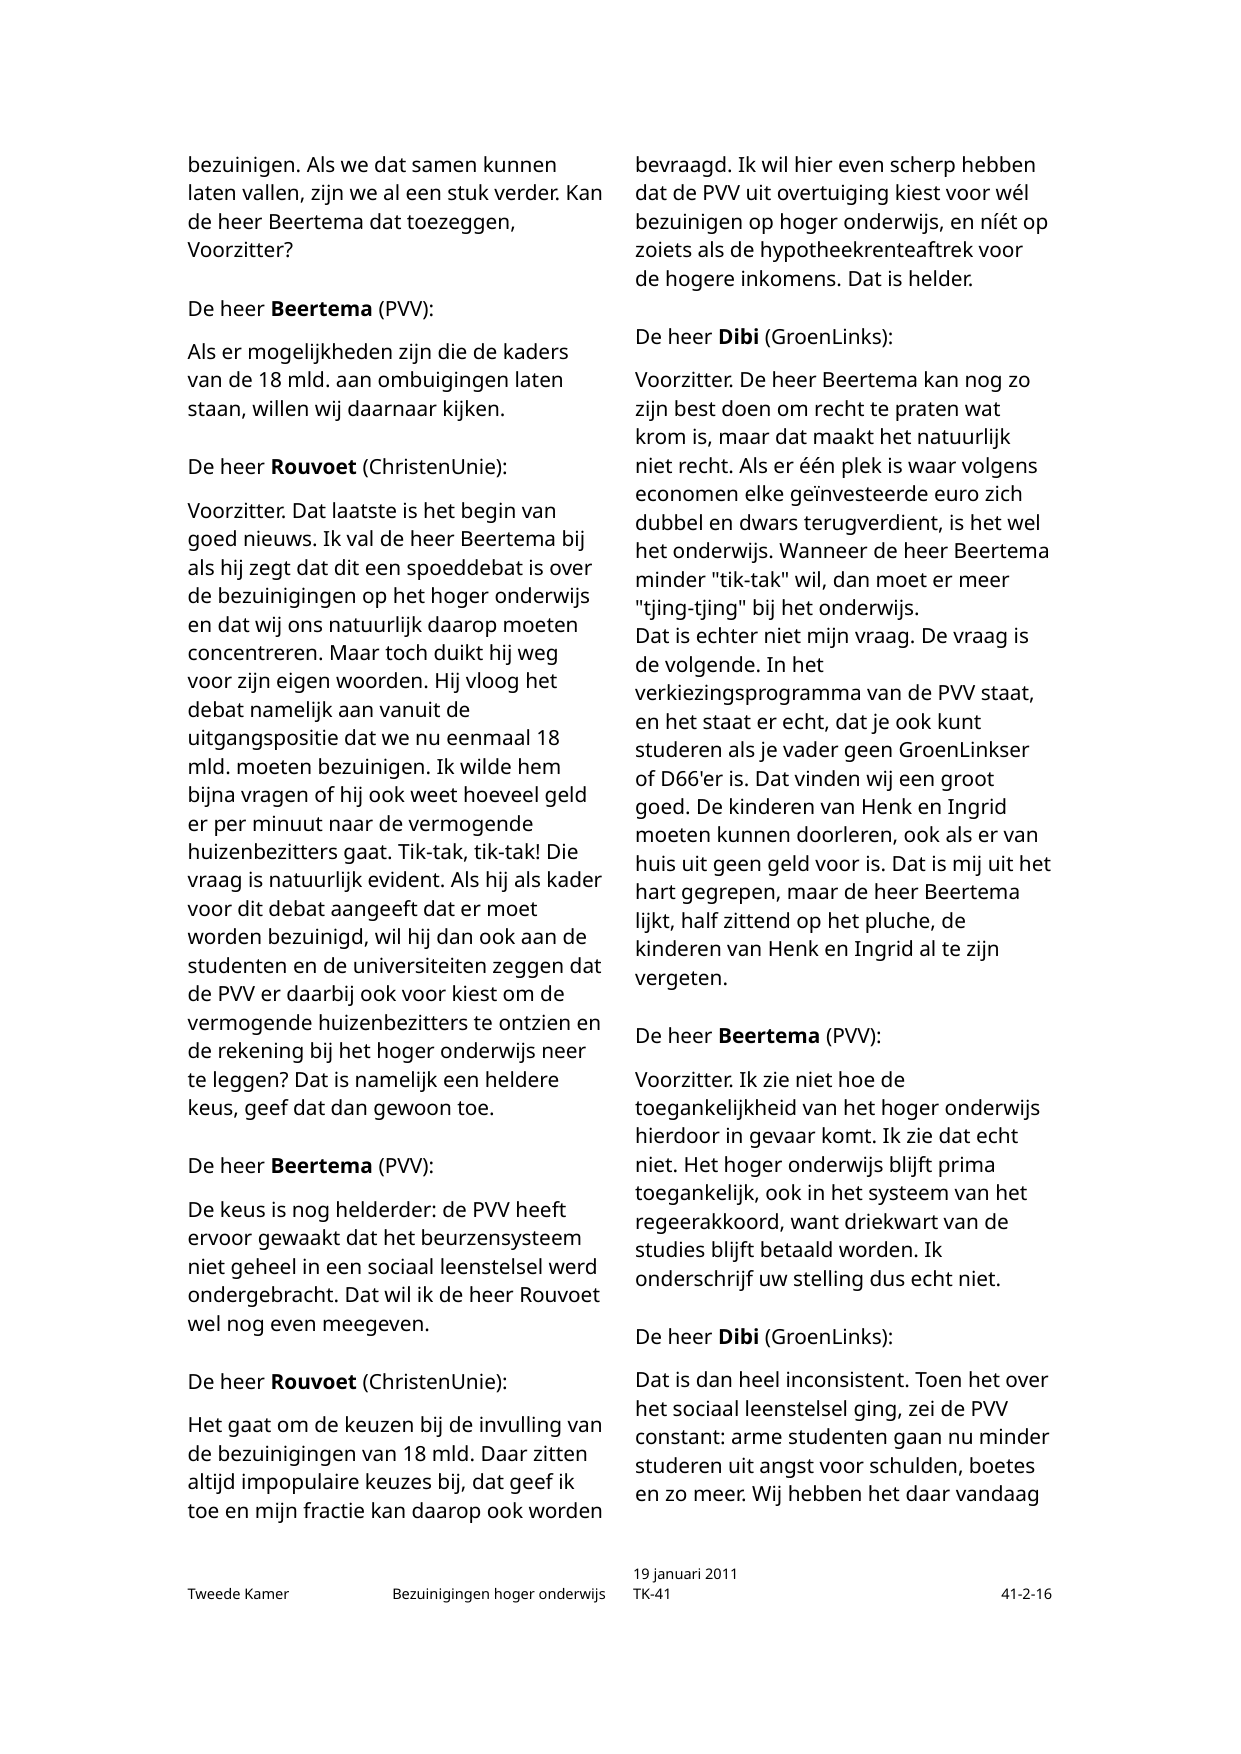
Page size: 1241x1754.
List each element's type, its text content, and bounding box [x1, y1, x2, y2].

text De heer Beertema (PVV): [187, 294, 605, 322]
text De keus is nog helderder: de PVV heeft ervoor gewaakt dat het beurzensysteem niet geheel in een sociaal leenstelsel werd ondergebracht. Dat wil ik de heer Rouvoet wel nog even meegeven. [187, 1195, 605, 1337]
text bezuinigen. Als we dat samen kunnen laten vallen, zijn we al een stuk verder. Kan de heer Beertema dat toezeggen, Voorzitter? [187, 150, 605, 264]
text De heer Rouvoet (ChristenUnie): [187, 1367, 605, 1396]
text De heer Beertema (PVV): [187, 1152, 605, 1180]
text De heer Dibi (GroenLinks): [635, 322, 1053, 351]
text De heer Rouvoet (ChristenUnie): [187, 452, 605, 481]
text Dat is echter niet mijn vraag. De vraag is de volgende. In het verkiezingsprogramma van de PVV staat, en het staat er echt, dat je ook kunt studeren als je vader geen GroenLinkser of D66'er is. Dat vinden wij een groot goed. De kinderen van Henk en Ingrid moeten kunnen doorleren, ook als er van huis uit geen geld voor is. Dat is mij uit het hart gegrepen, maar de heer Beertema lijkt, half zittend op het pluche, de kinderen van Henk en Ingrid al te zijn vergeten. [635, 622, 1053, 991]
text bevraagd. Ik wil hier even scherp hebben dat de PVV uit overtuiging kiest voor wél bezuinigen op hoger onderwijs, en níét op zoiets als de hypotheekrenteaftrek voor de hogere inkomens. Dat is helder. [635, 150, 1053, 292]
text Dat is dan heel inconsistent. Toen het over het sociaal leenstelsel ging, zei de PVV constant: arme studenten gaan nu minder studeren uit angst voor schulden, boetes en zo meer. Wij hebben het daar vandaag [635, 1366, 1053, 1508]
text Voorzitter. Dat laatste is het begin van goed nieuws. Ik val de heer Beertema bij als hij zegt dat dit een spoeddebat is over de bezuinigingen op het hoger onderwijs en dat wij ons natuurlijk daarop moeten concentreren. Maar toch duikt hij weg voor zijn eigen woorden. Hij vloog het debat namelijk aan vanuit de uitgangspositie dat we nu eenmaal 18 mld. moeten bezuinigen. Ik wilde hem bijna vragen of hij ook weet hoeveel geld er per minuut naar de vermogende huizenbezitters gaat. Tik-tak, tik-tak! Die vraag is natuurlijk evident. Als hij als kader voor dit debat aangeeft dat er moet worden bezuinigd, wil hij dan ook aan de studenten en de universiteiten zeggen dat de PVV er daarbij ook voor kiest om de vermogende huizenbezitters te ontzien en de rekening bij het hoger onderwijs neer te leggen? Dat is namelijk een heldere keus, geef dat dan gewoon toe. [187, 496, 605, 1122]
text Het gaat om de keuzen bij de invulling van de bezuinigingen van 18 mld. Daar zitten altijd impopulaire keuzes bij, dat geef ik toe en mijn fractie kan daarop ook worden [187, 1411, 605, 1524]
text Als er mogelijkheden zijn die de kaders van de 18 mld. aan ombuigingen laten staan, willen wij daarnaar kijken. [187, 337, 605, 422]
text Voorzitter. De heer Beertema kan nog zo zijn best doen om recht te praten wat krom is, maar dat maakt het natuurlijk niet recht. Als er één plek is waar volgens economen elke geïnvesteerde euro zich dubbel en dwars terugverdient, is het wel het onderwijs. Wanneer de heer Beertema minder "tik-tak" wil, dan moet er meer "tjing-tjing" bij het onderwijs. [635, 366, 1053, 622]
text De heer Beertema (PVV): [635, 1021, 1053, 1050]
text Voorzitter. Ik zie niet hoe de toegankelijkheid van het hoger onderwijs hierdoor in gevaar komt. Ik zie dat echt niet. Het hoger onderwijs blijft prima toegankelijk, ook in het systeem van het regeerakkoord, want driekwart van de studies blijft betaald worden. Ik onderschrijf uw stelling dus echt niet. [635, 1065, 1053, 1292]
text De heer Dibi (GroenLinks): [635, 1322, 1053, 1351]
